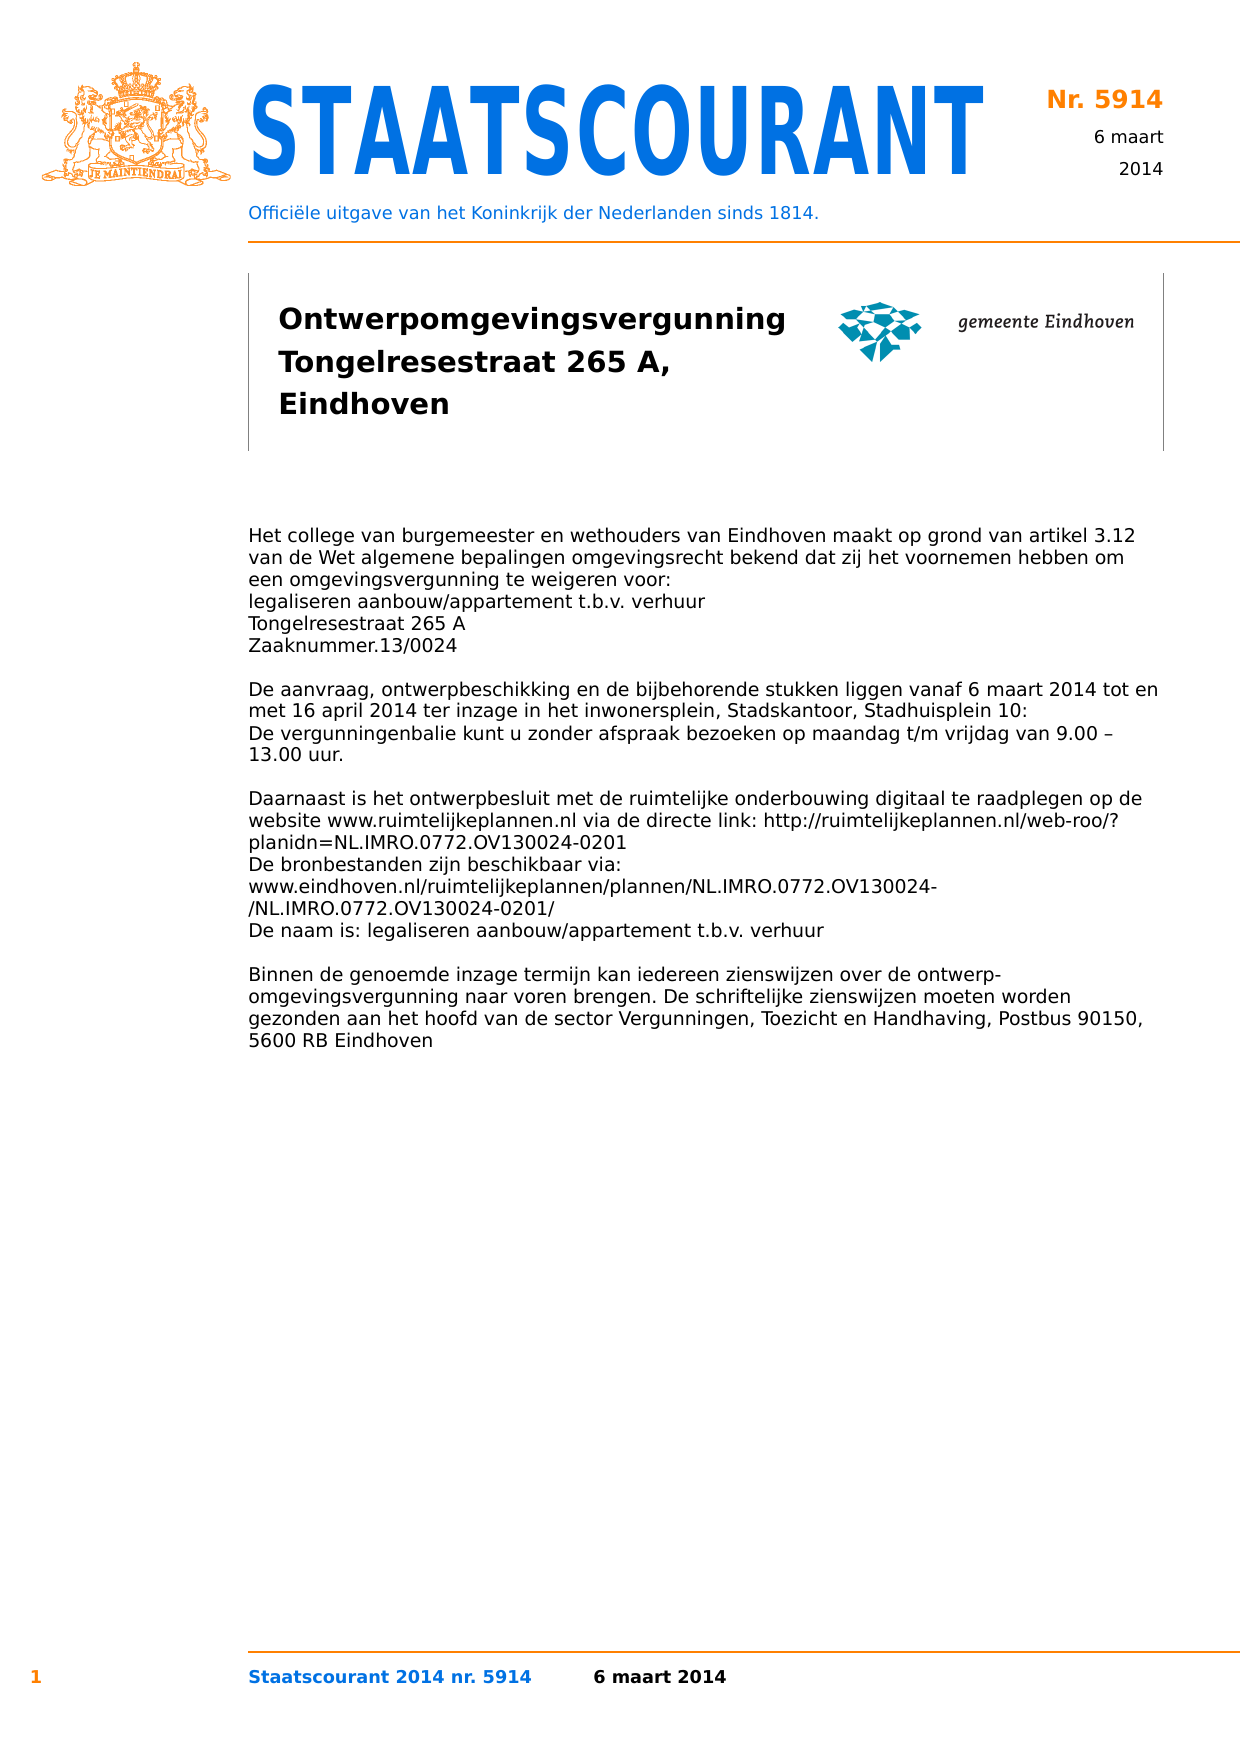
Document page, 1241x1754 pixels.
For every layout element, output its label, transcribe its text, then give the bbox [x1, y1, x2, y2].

text Het college van burgemeester en wethouders van Eindhoven maakt op grond van artikel 3.12 van de Wet algemene bepalingen omgevingsrecht bekend dat zij het voornemen hebben om een omgevingsvergunning te weigeren voor: [248, 525, 1163, 591]
table_cell Officiële uitgave van het Koninkrijk der Nederlanden sinds 1814. [248, 203, 1240, 241]
text Daarnaast is het ontwerpbesluit met de ruimtelijke onderbouwing digitaal te raadplegen op de website www.ruimtelijkeplannen.nl via de directe link: http://ruimtelijkeplannen.nl/web-roo/?planidn=NL.IMRO.0772.OV130024-0201 [248, 788, 1163, 854]
picture [41, 62, 231, 186]
text legaliseren aanbouw/appartement t.b.v. verhuur [248, 591, 1163, 613]
text De aanvraag, ontwerpbeschikking en de bijbehorende stukken liggen vanaf 6 maart 2014 tot en met 16 april 2014 ter inzage in het inwonersplein, Stadskantoor, Stadhuisplein 10: [248, 678, 1163, 722]
table_header STAATSCOURANT [248, 62, 998, 203]
picture [873, 340, 881, 362]
table_header Nr. 5914 [998, 62, 1240, 121]
picture [838, 302, 877, 326]
picture [838, 302, 1134, 362]
text De vergunningenbalie kunt u zonder afspraak bezoeken op maandag t/m vrijdag van 9.00 – 13.00 uur. [248, 722, 1163, 766]
text Zaaknummer.13/0024 [248, 634, 1163, 657]
text De bronbestanden zijn beschikbaar via: www.eindhoven.nl/ruimtelijkeplannen/plannen/NL.IMRO.0772.OV130024- /NL.IMRO.0772.OV130024-0201/ [248, 854, 1163, 920]
subtitle Ontwerpomgevingsvergunning Tongelresestraat 265 A, Eindhoven [249, 273, 1163, 451]
text Tongelresestraat 265 A [248, 613, 1163, 634]
text De naam is: legaliseren aanbouw/appartement t.b.v. verhuur [248, 920, 1163, 942]
table_cell 2014 [998, 153, 1240, 203]
table_header [25, 62, 248, 241]
text Binnen de genoemde inzage termijn kan iedereen zienswijzen over de ontwerp-omgevingsvergunning naar voren brengen. De schriftelijke zienswijzen moeten worden gezonden aan het hoofd van de sector Vergunningen, Toezicht en Handhaving, Postbus 90150, 5600 RB Eindhoven [248, 964, 1163, 1052]
table_cell 6 maart [998, 121, 1240, 153]
picture [887, 313, 904, 330]
